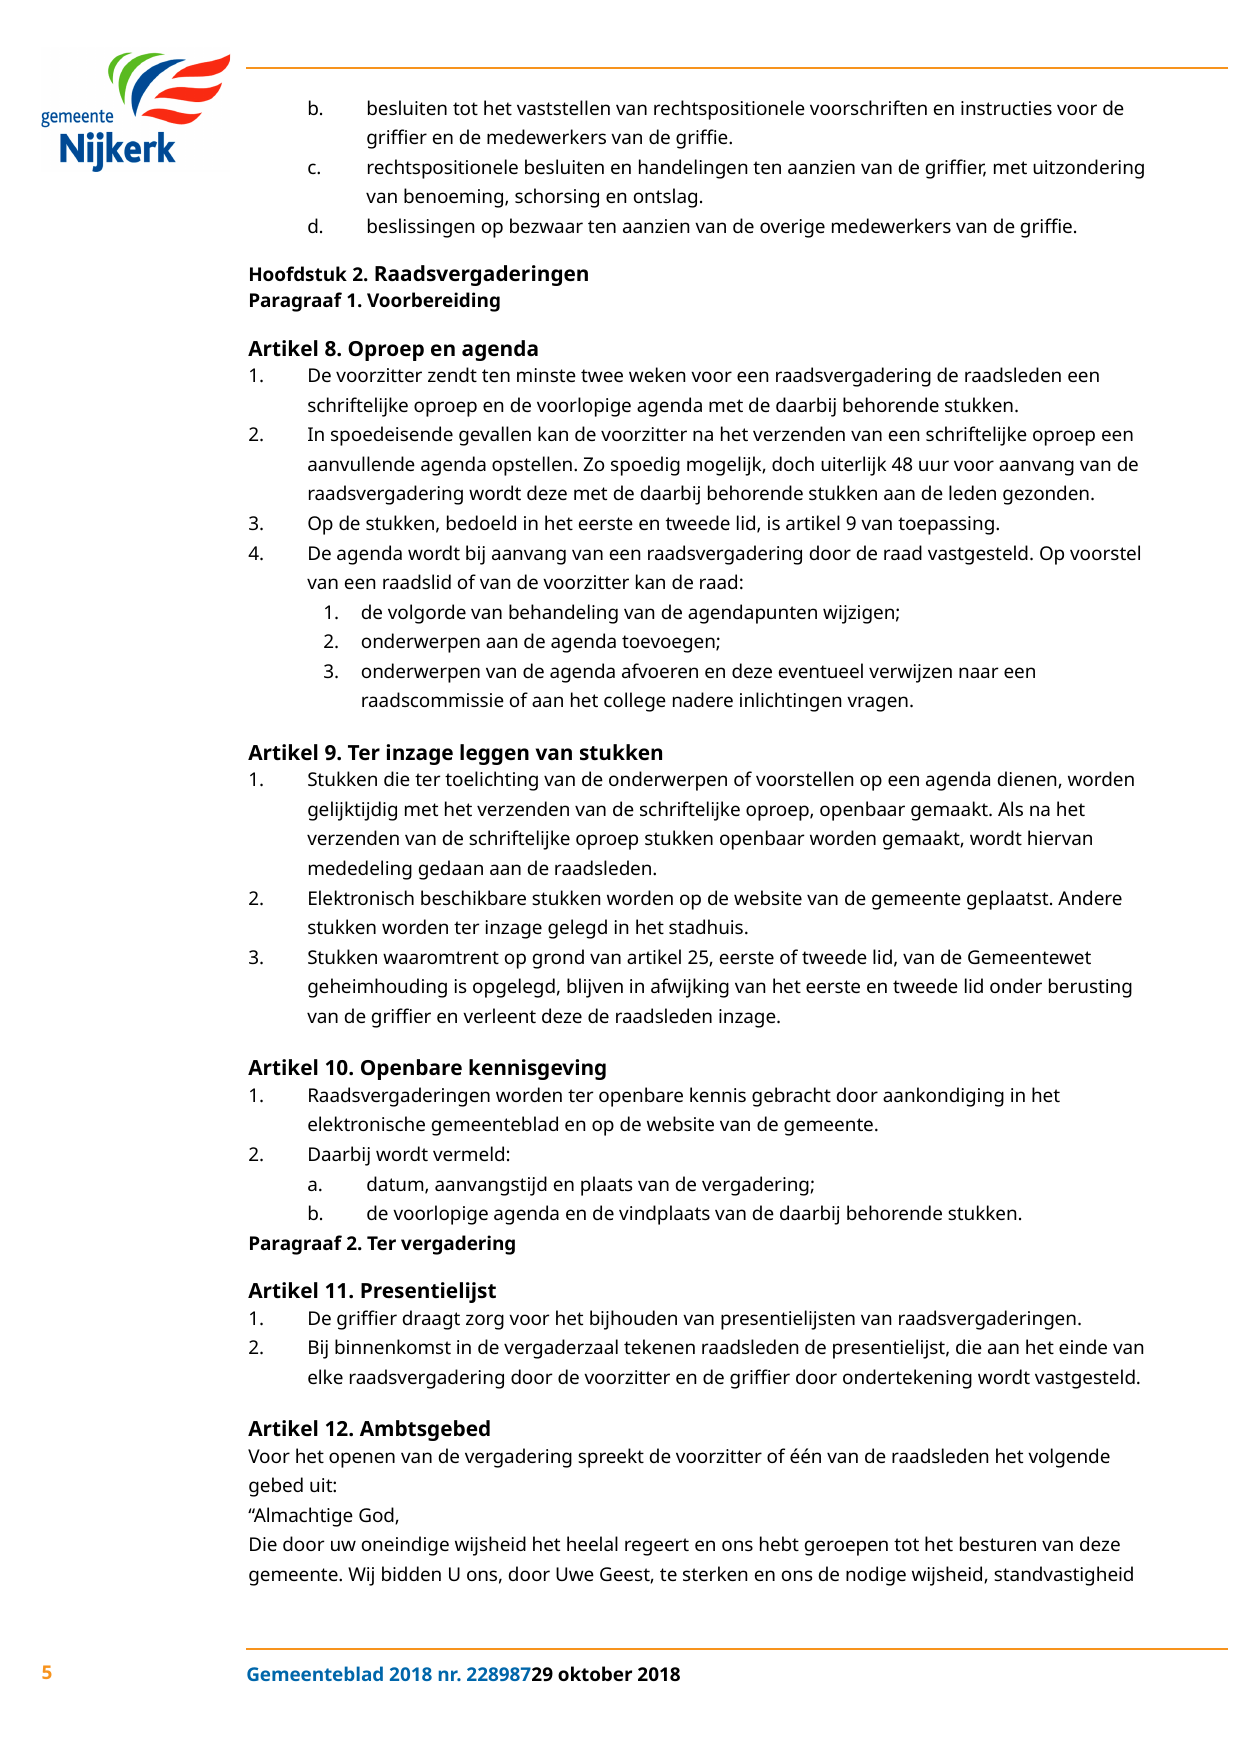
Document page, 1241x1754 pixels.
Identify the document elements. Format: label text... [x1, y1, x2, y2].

list Stukken die ter toelichting van de onderwerpen of voorstellen op een agenda dienen, worden gelijktijdig met het verzenden van de schriftelijke oproep, openbaar gemaakt. Als na het verzenden van de schriftelijke oproep stukken openbaar worden gemaakt, wordt hiervan mededeling gedaan aan de raadsleden. [248, 766, 1152, 881]
list de volgorde van behandeling van de agendapunten wijzigen; [323, 599, 1152, 624]
picture [41, 47, 231, 172]
list Elektronisch beschikbare stukken worden op de website van de gemeente geplaatst. Andere stukken worden ter inzage gelegd in het stadhuis. [248, 885, 1152, 940]
list onderwerpen aan de agenda toevoegen; [323, 628, 1152, 654]
list De griffier draagt zorg voor het bijhouden van presentielijsten van raadsvergaderingen. [248, 1305, 1152, 1331]
list beslissingen op bezwaar ten aanzien van de overige medewerkers van de griffie. [307, 213, 1152, 239]
list Raadsvergaderingen worden ter openbare kennis gebracht door aankondiging in het elektronische gemeenteblad en op de website van de gemeente. [248, 1082, 1152, 1137]
text Hoofdstuk 2. Raadsvergaderingen [248, 259, 1152, 287]
list Bij binnenkomst in de vergaderzaal tekenen raadsleden de presentielijst, die aan het einde van elke raadsvergadering door de voorzitter en de griffier door ondertekening wordt vastgesteld. [248, 1334, 1152, 1390]
list Daarbij wordt vermeld: [248, 1141, 1152, 1167]
text Artikel 8. Oproep en agenda [248, 334, 1152, 362]
list onderwerpen van de agenda afvoeren en deze eventueel verwijzen naar een raadscommissie of aan het college nadere inlichtingen vragen. [323, 658, 1152, 713]
list besluiten tot het vaststellen van rechtspositionele voorschriften en instructies voor de griffier en de medewerkers van de griffie. [307, 95, 1152, 150]
list De voorzitter zendt ten minste twee weken voor een raadsvergadering de raadsleden een schriftelijke oproep en de voorlopige agenda met de daarbij behorende stukken. [248, 362, 1152, 417]
text Artikel 9. Ter inzage leggen van stukken [248, 738, 1152, 766]
text Paragraaf 1. Voorbereiding [248, 287, 1152, 313]
list datum, aanvangstijd en plaats van de vergadering; [307, 1171, 1152, 1196]
list de voorlopige agenda en de vindplaats van de daarbij behorende stukken. [307, 1200, 1152, 1226]
list De agenda wordt bij aanvang van een raadsvergadering door de raad vastgesteld. Op voorstel van een raadslid of van de voorzitter kan de raad: [248, 540, 1152, 595]
text Die door uw oneindige wijsheid het heelal regeert en ons hebt geroepen tot het besturen van deze gemeente. Wij bidden U ons, door Uwe Geest, te sterken en ons de nodige wijsheid, standvastigheid [248, 1532, 1152, 1587]
list rechtspositionele besluiten en handelingen ten aanzien van de griffier, met uitzondering van benoeming, schorsing en ontslag. [307, 154, 1152, 209]
list Op de stukken, bedoeld in het eerste en tweede lid, is artikel 9 van toepassing. [248, 510, 1152, 536]
list Stukken waaromtrent op grond van artikel 25, eerste of tweede lid, van de Gemeentewet geheimhouding is opgelegd, blijven in afwijking van het eerste en tweede lid onder berusting van de griffier en verleent deze de raadsleden inzage. [248, 944, 1152, 1029]
text Paragraaf 2. Ter vergadering [248, 1230, 1152, 1256]
list In spoedeisende gevallen kan de voorzitter na het verzenden van een schriftelijke oproep een aanvullende agenda opstellen. Zo spoedig mogelijk, doch uiterlijk 48 uur voor aanvang van de raadsvergadering wordt deze met de daarbij behorende stukken aan de leden gezonden. [248, 421, 1152, 506]
text Artikel 11. Presentielijst [248, 1276, 1152, 1305]
text Artikel 12. Ambtsgebed [248, 1414, 1152, 1443]
text “Almachtige God, [248, 1502, 1152, 1528]
text Voor het openen van de vergadering spreekt de voorzitter of één van de raadsleden het volgende gebed uit: [248, 1443, 1152, 1498]
text Artikel 10. Openbare kennisgeving [248, 1053, 1152, 1082]
